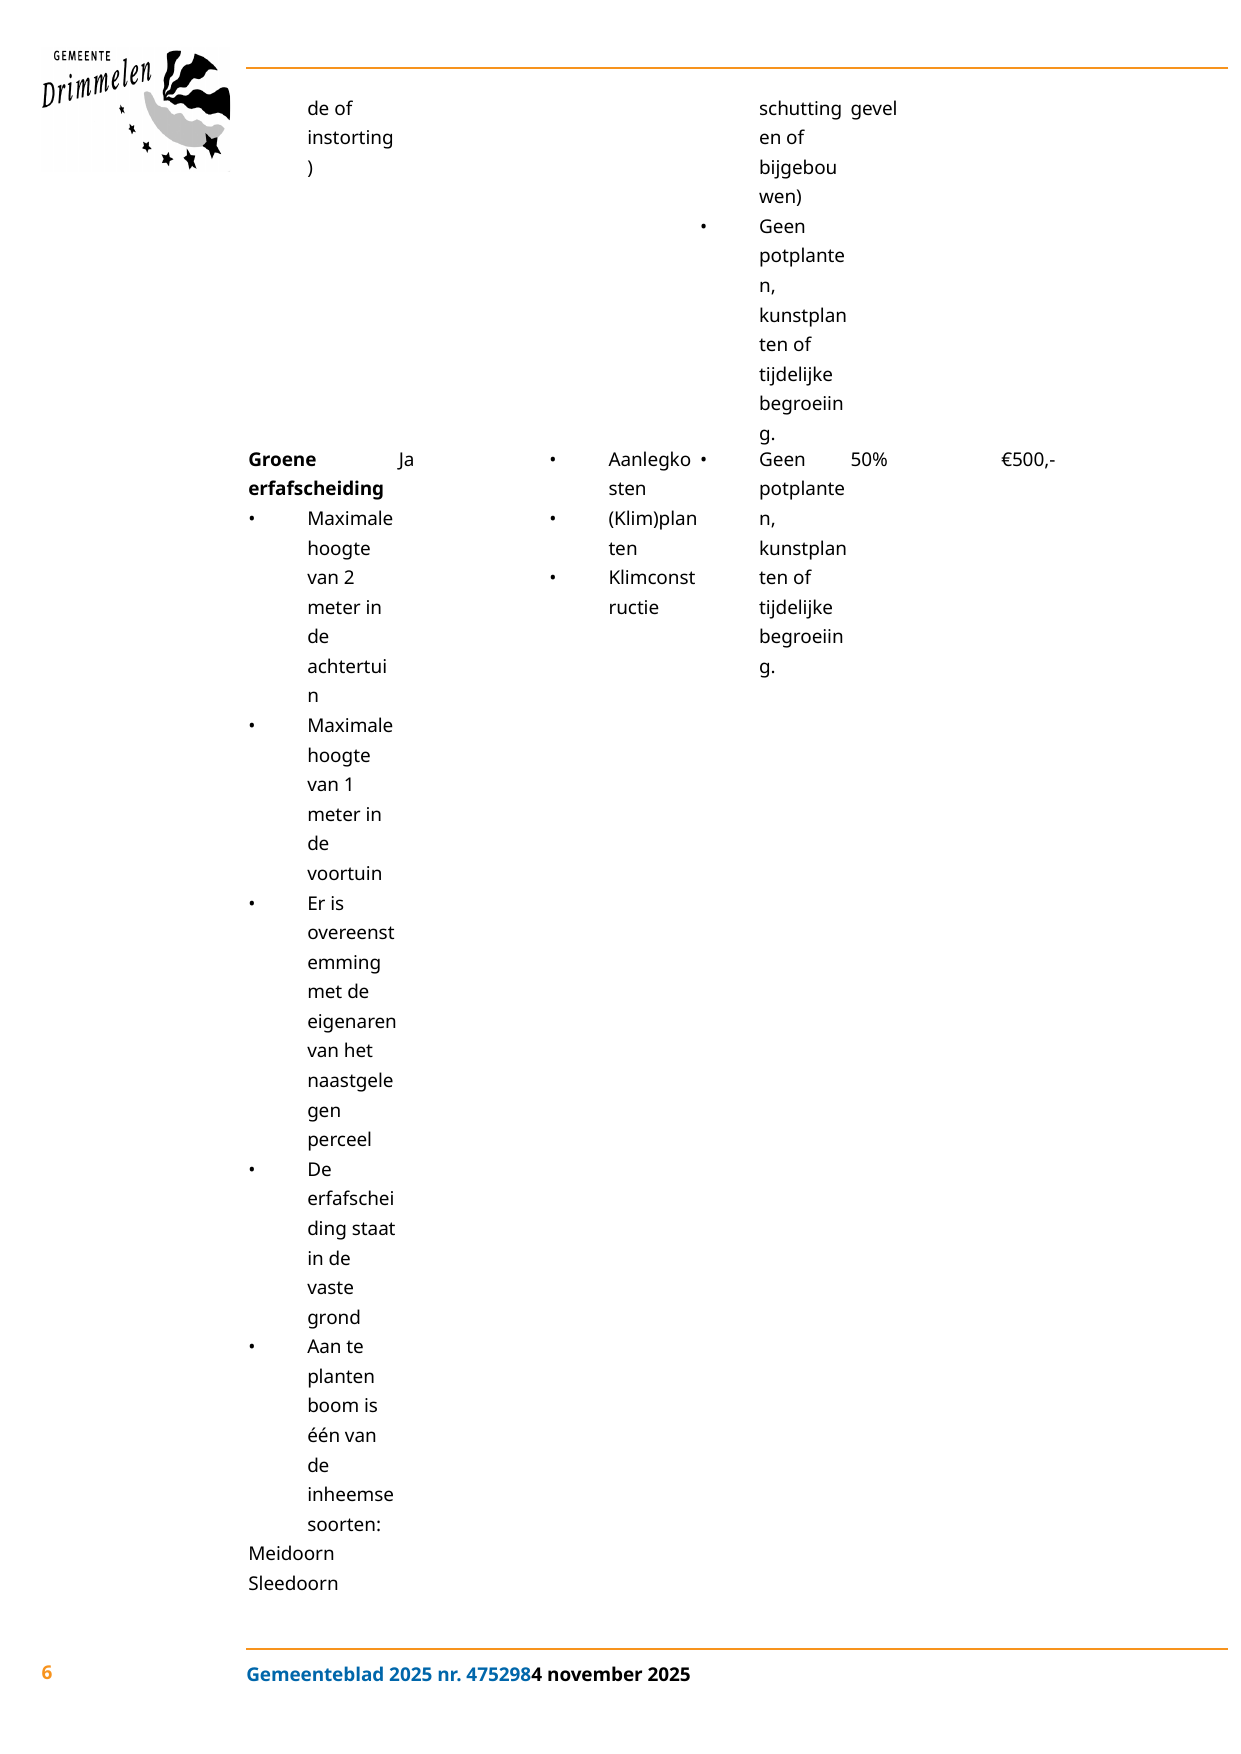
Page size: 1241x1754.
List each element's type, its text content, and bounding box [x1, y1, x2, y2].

table_cell de of instorting) [248, 95, 398, 446]
table_cell Ja [399, 446, 549, 1596]
table_cell [549, 95, 700, 446]
table_cell gevel [850, 95, 1001, 446]
table_cell [399, 95, 549, 446]
picture [41, 47, 231, 172]
table_cell €500,- [1001, 446, 1152, 1596]
table_cell 50% [850, 446, 1001, 1596]
table_cell Geen potplanten, kunstplanten of tijdelijke begroeiing. [700, 446, 850, 1596]
table_cell schuttingen of bijgebouwen) Geen potplanten, kunstplanten of tijdelijke begroeiing. [700, 95, 850, 446]
table_cell Groene erfafscheiding Maximale hoogte van 2 meter in de achtertuin Maximale hoogte van 1 meter in de voortuin Er is overeenstemming met de eigenaren van het naastgelegen perceel De erfafscheiding staat in de vaste grond Aan te planten boom is één van de inheemse soorten: Meidoorn Sleedoorn [248, 446, 398, 1596]
table_cell [1001, 95, 1152, 446]
table_cell Aanlegkosten (Klim)planten Klimconstructie [549, 446, 700, 1596]
